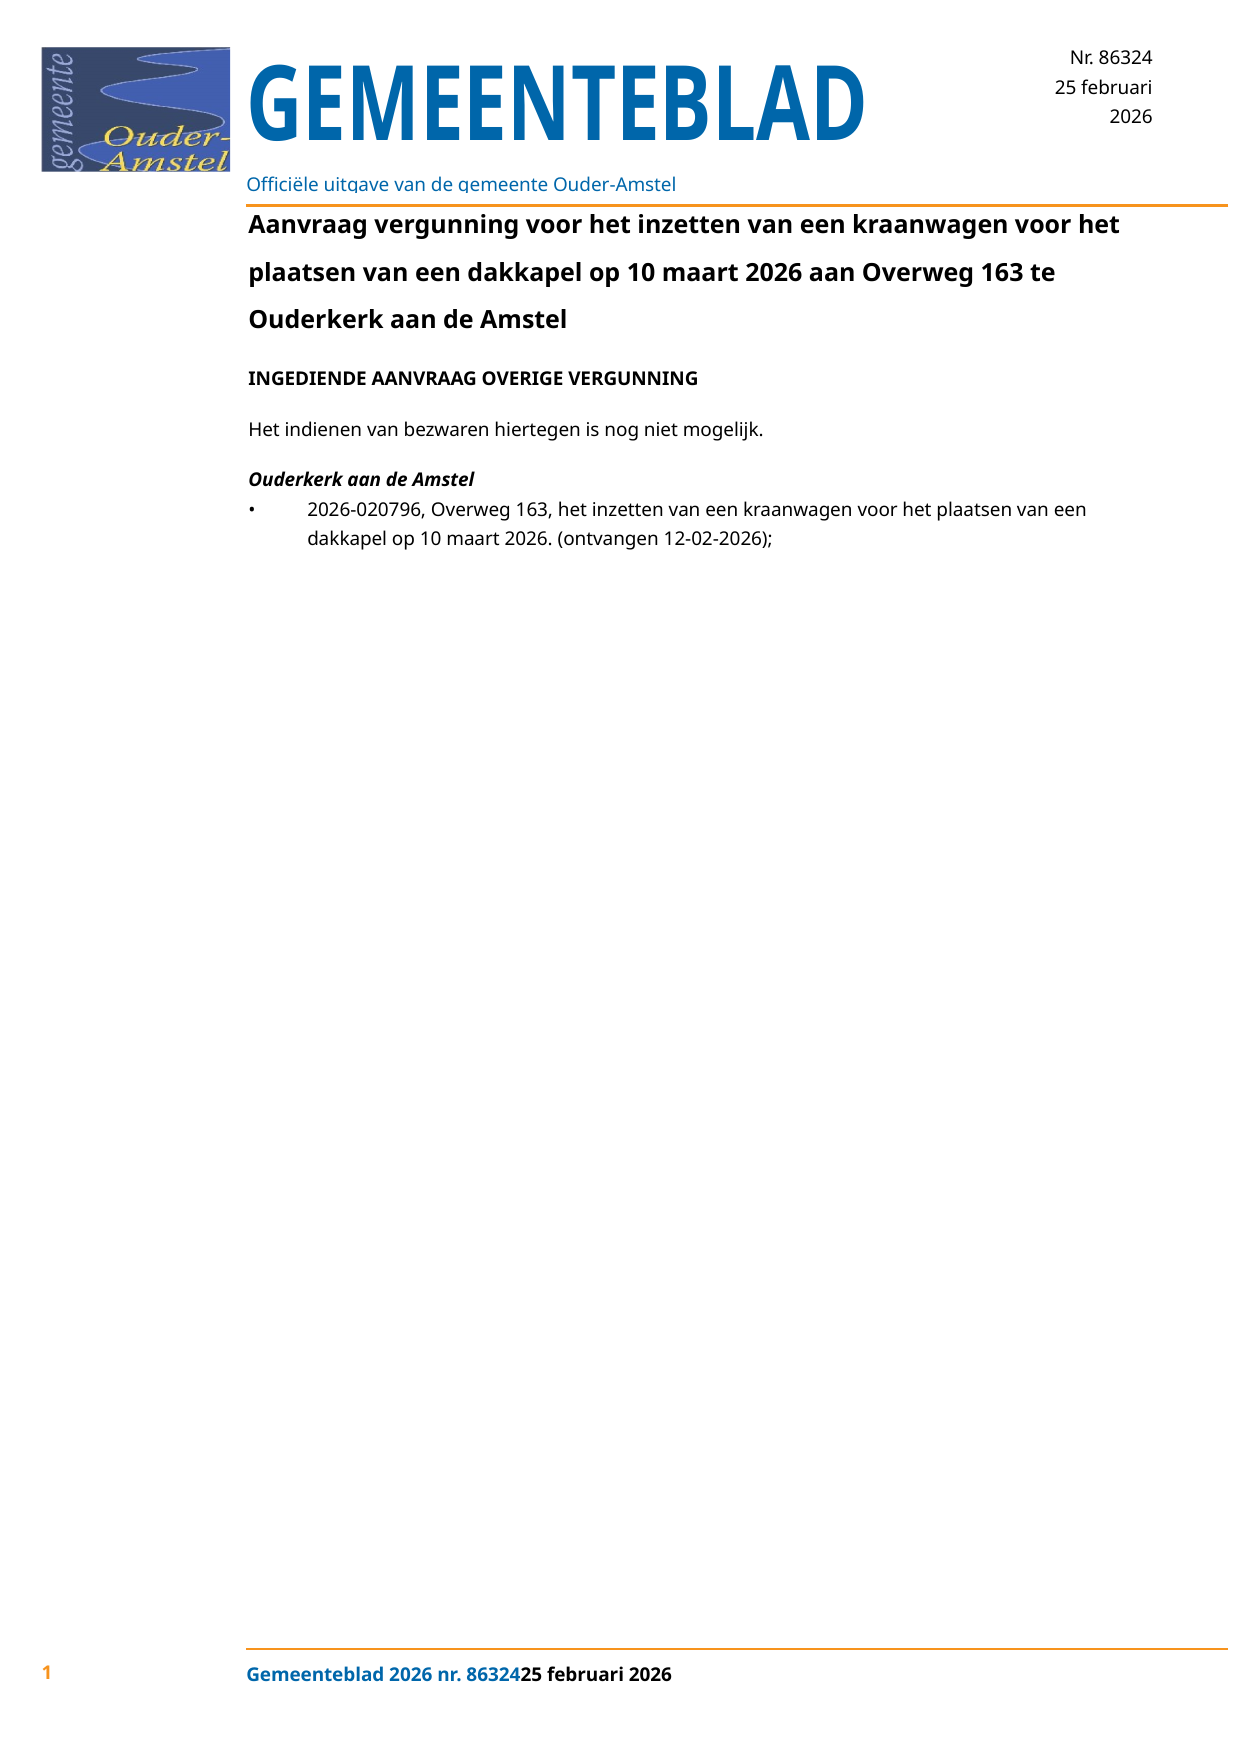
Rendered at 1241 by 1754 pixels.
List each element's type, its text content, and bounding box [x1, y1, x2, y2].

text INGEDIENDE AANVRAAG OVERIGE VERGUNNING [248, 366, 1152, 391]
text Het indienen van bezwaren hiertegen is nog niet mogelijk. [248, 416, 1152, 442]
text Aanvraag vergunning voor het inzetten van een kraanwagen voor het plaatsen van een dakkapel op 10 maart 2026 aan Overweg 163 te Ouderkerk aan de Amstel [248, 207, 1152, 336]
picture [41, 47, 231, 172]
list 2026-020796, Overweg 163, het inzetten van een kraanwagen voor het plaatsen van een dakkapel op 10 maart 2026. (ontvangen 12-02-2026); [248, 496, 1152, 551]
text Ouderkerk aan de Amstel [248, 466, 1152, 492]
